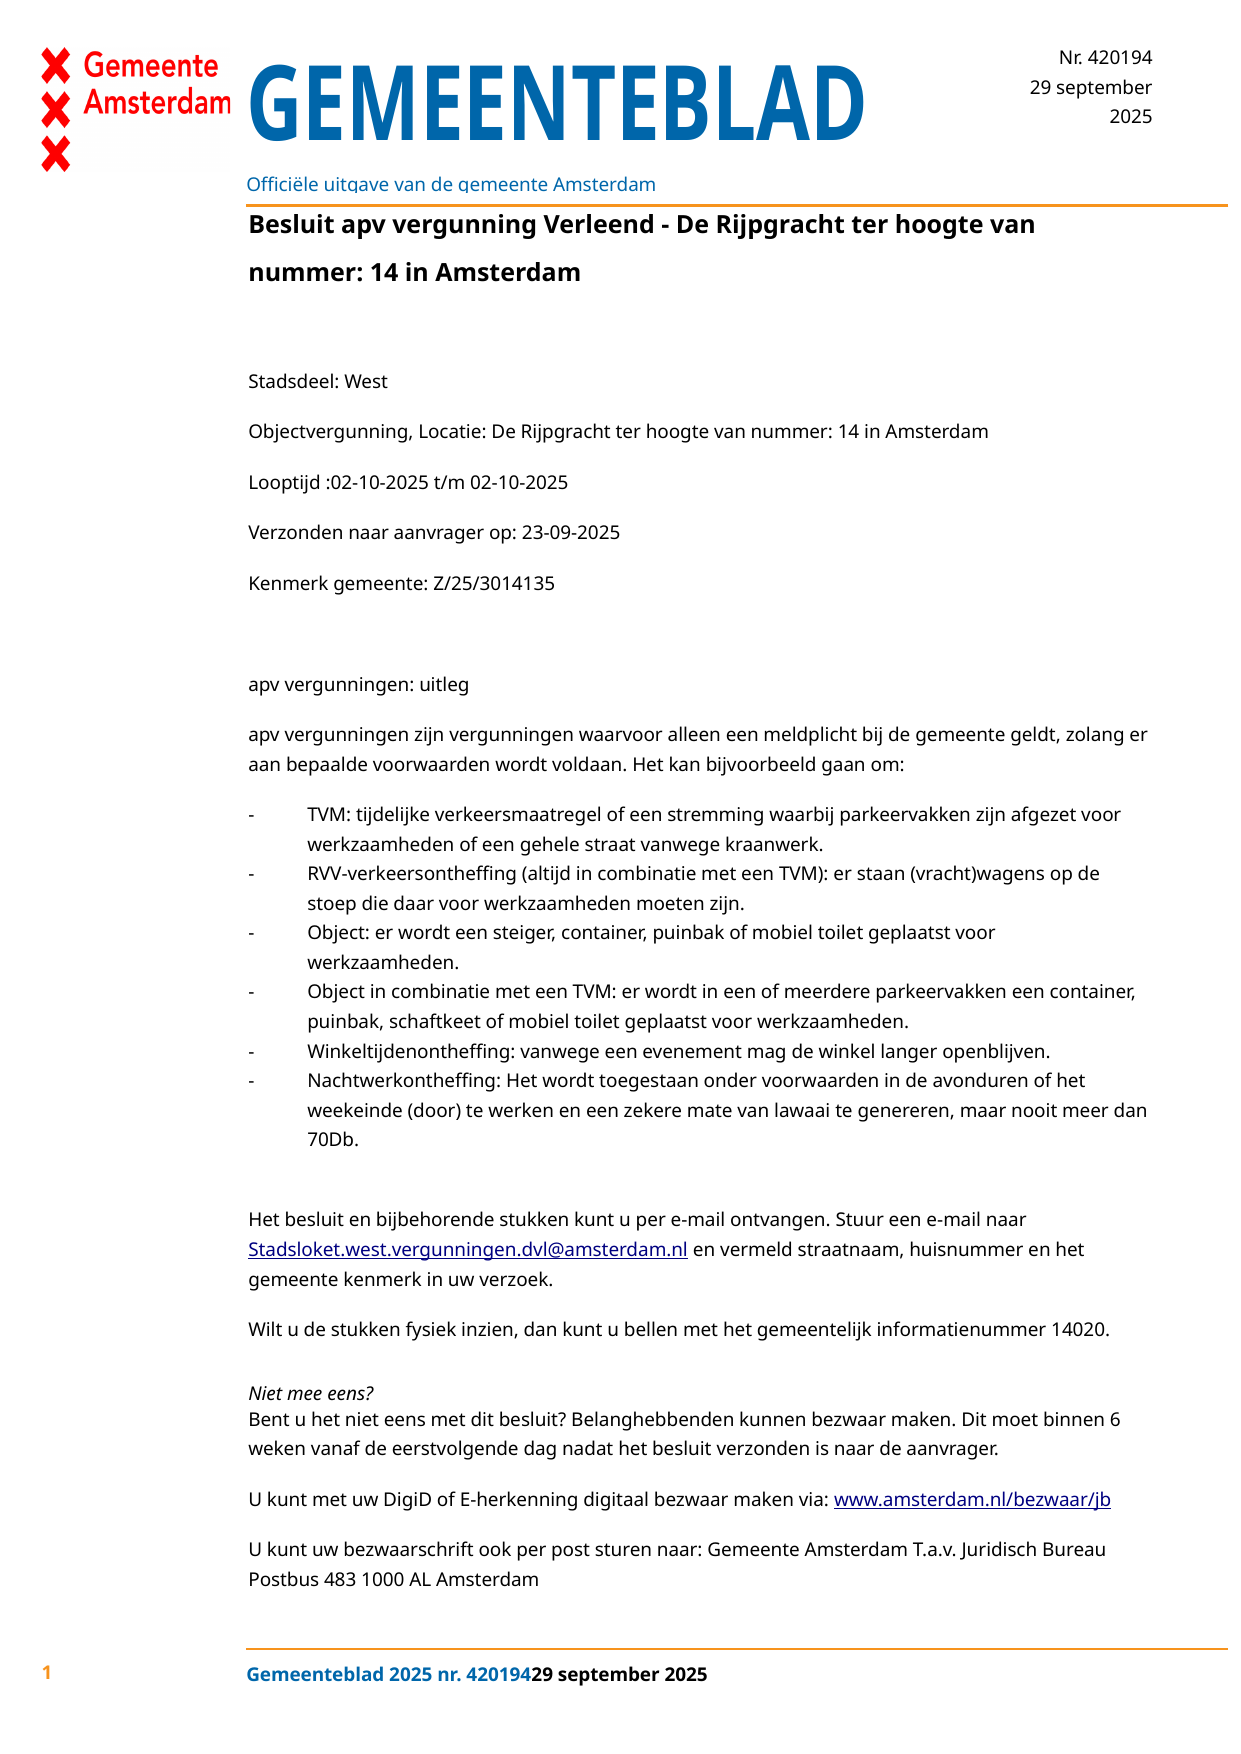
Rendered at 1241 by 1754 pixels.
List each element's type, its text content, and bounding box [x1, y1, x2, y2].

text apv vergunningen zijn vergunningen waarvoor alleen een meldplicht bij de gemeente geldt, zolang er aan bepaalde voorwaarden wordt voldaan. Het kan bijvoorbeeld gaan om: [248, 721, 1152, 777]
list TVM: tijdelijke verkeersmaatregel of een stremming waarbij parkeervakken zijn afgezet voor werkzaamheden of een gehele straat vanwege kraanwerk. [248, 801, 1152, 857]
list Object: er wordt een steiger, container, puinbak of mobiel toilet geplaatst voor werkzaamheden. [248, 919, 1152, 975]
picture [41, 47, 231, 172]
text Het besluit en bijbehorende stukken kunt u per e-mail ontvangen. Stuur een e-mail naar Stadsloket.west.vergunningen.dvl@amsterdam.nl en vermeld straatnaam, huisnummer en het gemeente kenmerk in uw verzoek. [248, 1207, 1152, 1292]
text Wilt u de stukken fysiek inzien, dan kunt u bellen met het gemeentelijk informatienummer 14020. [248, 1316, 1152, 1342]
text U kunt met uw DigiD of E-herkenning digitaal bezwaar maken via: www.amsterdam.nl/bezwaar/jb [248, 1486, 1152, 1512]
list Object in combinatie met een TVM: er wordt in een of meerdere parkeervakken een container, puinbak, schaftkeet of mobiel toilet geplaatst voor werkzaamheden. [248, 979, 1152, 1034]
text Kenmerk gemeente: Z/25/3014135 [248, 570, 1152, 596]
text Niet mee eens? [248, 1380, 1152, 1406]
text Verzonden naar aanvrager op: 23-09-2025 [248, 519, 1152, 545]
text Besluit apv vergunning Verleend - De Rijpgracht ter hoogte van nummer: 14 in Amsterdam [248, 207, 1152, 288]
text apv vergunningen: uitleg [248, 671, 1152, 697]
list Winkeltijdenontheffing: vanwege een evenement mag de winkel langer openblijven. [248, 1038, 1152, 1064]
text U kunt uw bezwaarschrift ook per post sturen naar: Gemeente Amsterdam T.a.v. Juridisch Bureau Postbus 483 1000 AL Amsterdam [248, 1536, 1152, 1592]
text Bent u het niet eens met dit besluit? Belanghebbenden kunnen bezwaar maken. Dit moet binnen 6 weken vanaf de eerstvolgende dag nadat het besluit verzonden is naar de aanvrager. [248, 1406, 1152, 1461]
text Looptijd :02-10-2025 t/m 02-10-2025 [248, 469, 1152, 495]
text Objectvergunning, Locatie: De Rijpgracht ter hoogte van nummer: 14 in Amsterdam [248, 419, 1152, 444]
list RVV-verkeersontheffing (altijd in combinatie met een TVM): er staan (vracht)wagens op de stoep die daar voor werkzaamheden moeten zijn. [248, 860, 1152, 916]
list Nachtwerkontheffing: Het wordt toegestaan onder voorwaarden in de avonduren of het weekeinde (door) te werken en een zekere mate van lawaai te genereren, maar nooit meer dan 70Db. [248, 1067, 1152, 1152]
text Stadsdeel: West [248, 368, 1152, 394]
